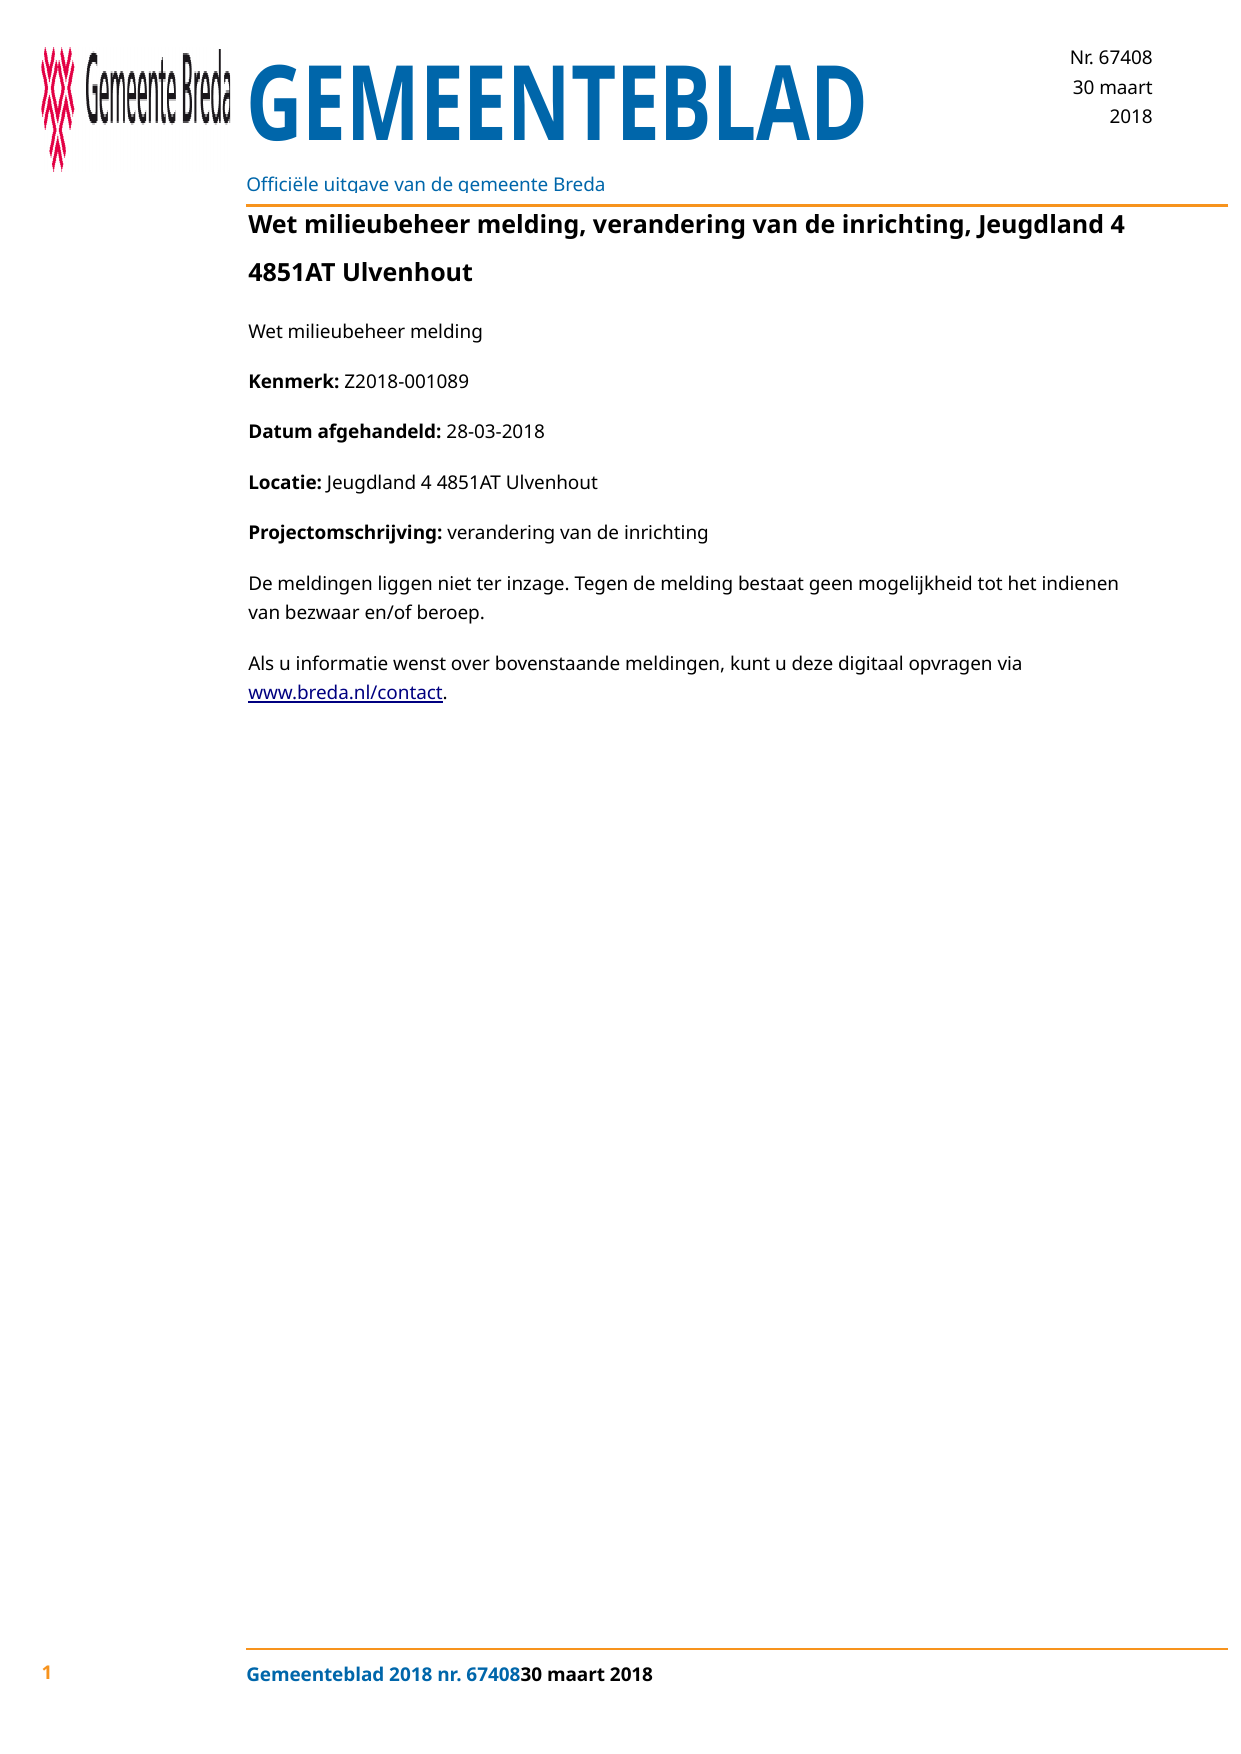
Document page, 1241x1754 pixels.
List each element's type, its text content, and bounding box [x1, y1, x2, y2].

picture [41, 47, 231, 172]
text Kenmerk: Z2018-001089 [248, 368, 1152, 394]
text Wet milieubeheer melding, verandering van de inrichting, Jeugdland 4 4851AT Ulvenhout [248, 207, 1152, 288]
text Datum afgehandeld: 28-03-2018 [248, 419, 1152, 444]
text Locatie: Jeugdland 4 4851AT Ulvenhout [248, 469, 1152, 495]
text Als u informatie wenst over bovenstaande meldingen, kunt u deze digitaal opvragen via www.breda.nl/contact. [248, 650, 1152, 705]
text De meldingen liggen niet ter inzage. Tegen de melding bestaat geen mogelijkheid tot het indienen van bezwaar en/of beroep. [248, 570, 1152, 625]
text Projectomschrijving: verandering van de inrichting [248, 519, 1152, 545]
text Wet milieubeheer melding [248, 318, 1152, 344]
